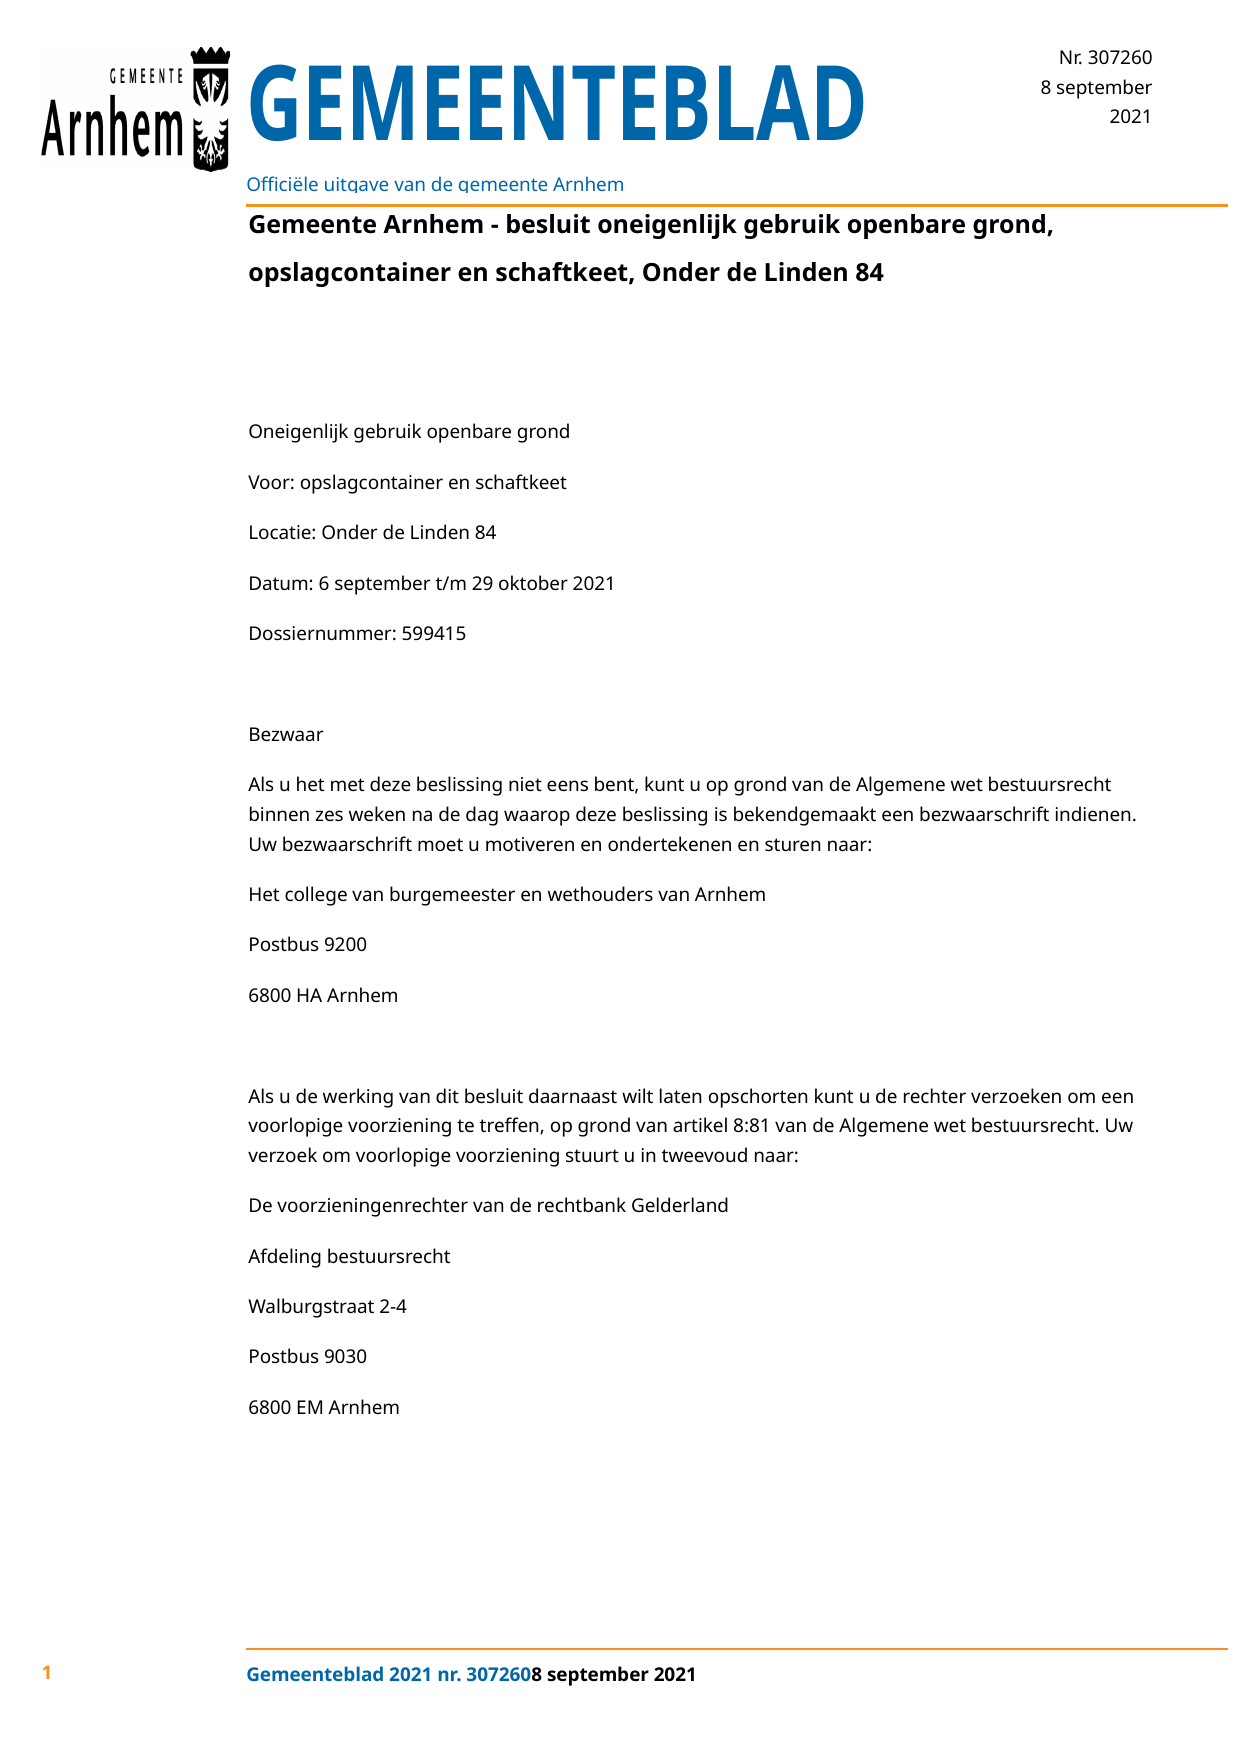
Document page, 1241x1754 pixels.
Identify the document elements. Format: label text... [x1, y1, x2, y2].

text Postbus 9030 [248, 1344, 1152, 1369]
text Postbus 9200 [248, 932, 1152, 957]
text Voor: opslagcontainer en schaftkeet [248, 469, 1152, 495]
text Dossiernummer: 599415 [248, 620, 1152, 646]
text Datum: 6 september t/m 29 oktober 2021 [248, 570, 1152, 596]
text Bezwaar [248, 721, 1152, 747]
text Oneigenlijk gebruik openbare grond [248, 419, 1152, 444]
text Het college van burgemeester en wethouders van Arnhem [248, 881, 1152, 907]
text 6800 HA Arnhem [248, 982, 1152, 1008]
picture [41, 47, 231, 172]
text Als u de werking van dit besluit daarnaast wilt laten opschorten kunt u de rechter verzoeken om een voorlopige voorziening te treffen, op grond van artikel 8:81 van de Algemene wet bestuursrecht. Uw verzoek om voorlopige voorziening stuurt u in tweevoud naar: [248, 1083, 1152, 1168]
text 6800 EM Arnhem [248, 1394, 1152, 1420]
text Afdeling bestuursrecht [248, 1243, 1152, 1269]
text Walburgstraat 2-4 [248, 1293, 1152, 1319]
text De voorzieningenrechter van de rechtbank Gelderland [248, 1192, 1152, 1218]
text Als u het met deze beslissing niet eens bent, kunt u op grond van de Algemene wet bestuursrecht binnen zes weken na de dag waarop deze beslissing is bekendgemaakt een bezwaarschrift indienen. Uw bezwaarschrift moet u motiveren en ondertekenen en sturen naar: [248, 772, 1152, 857]
text Gemeente Arnhem - besluit oneigenlijk gebruik openbare grond, opslagcontainer en schaftkeet, Onder de Linden 84 [248, 207, 1152, 288]
text Locatie: Onder de Linden 84 [248, 519, 1152, 545]
